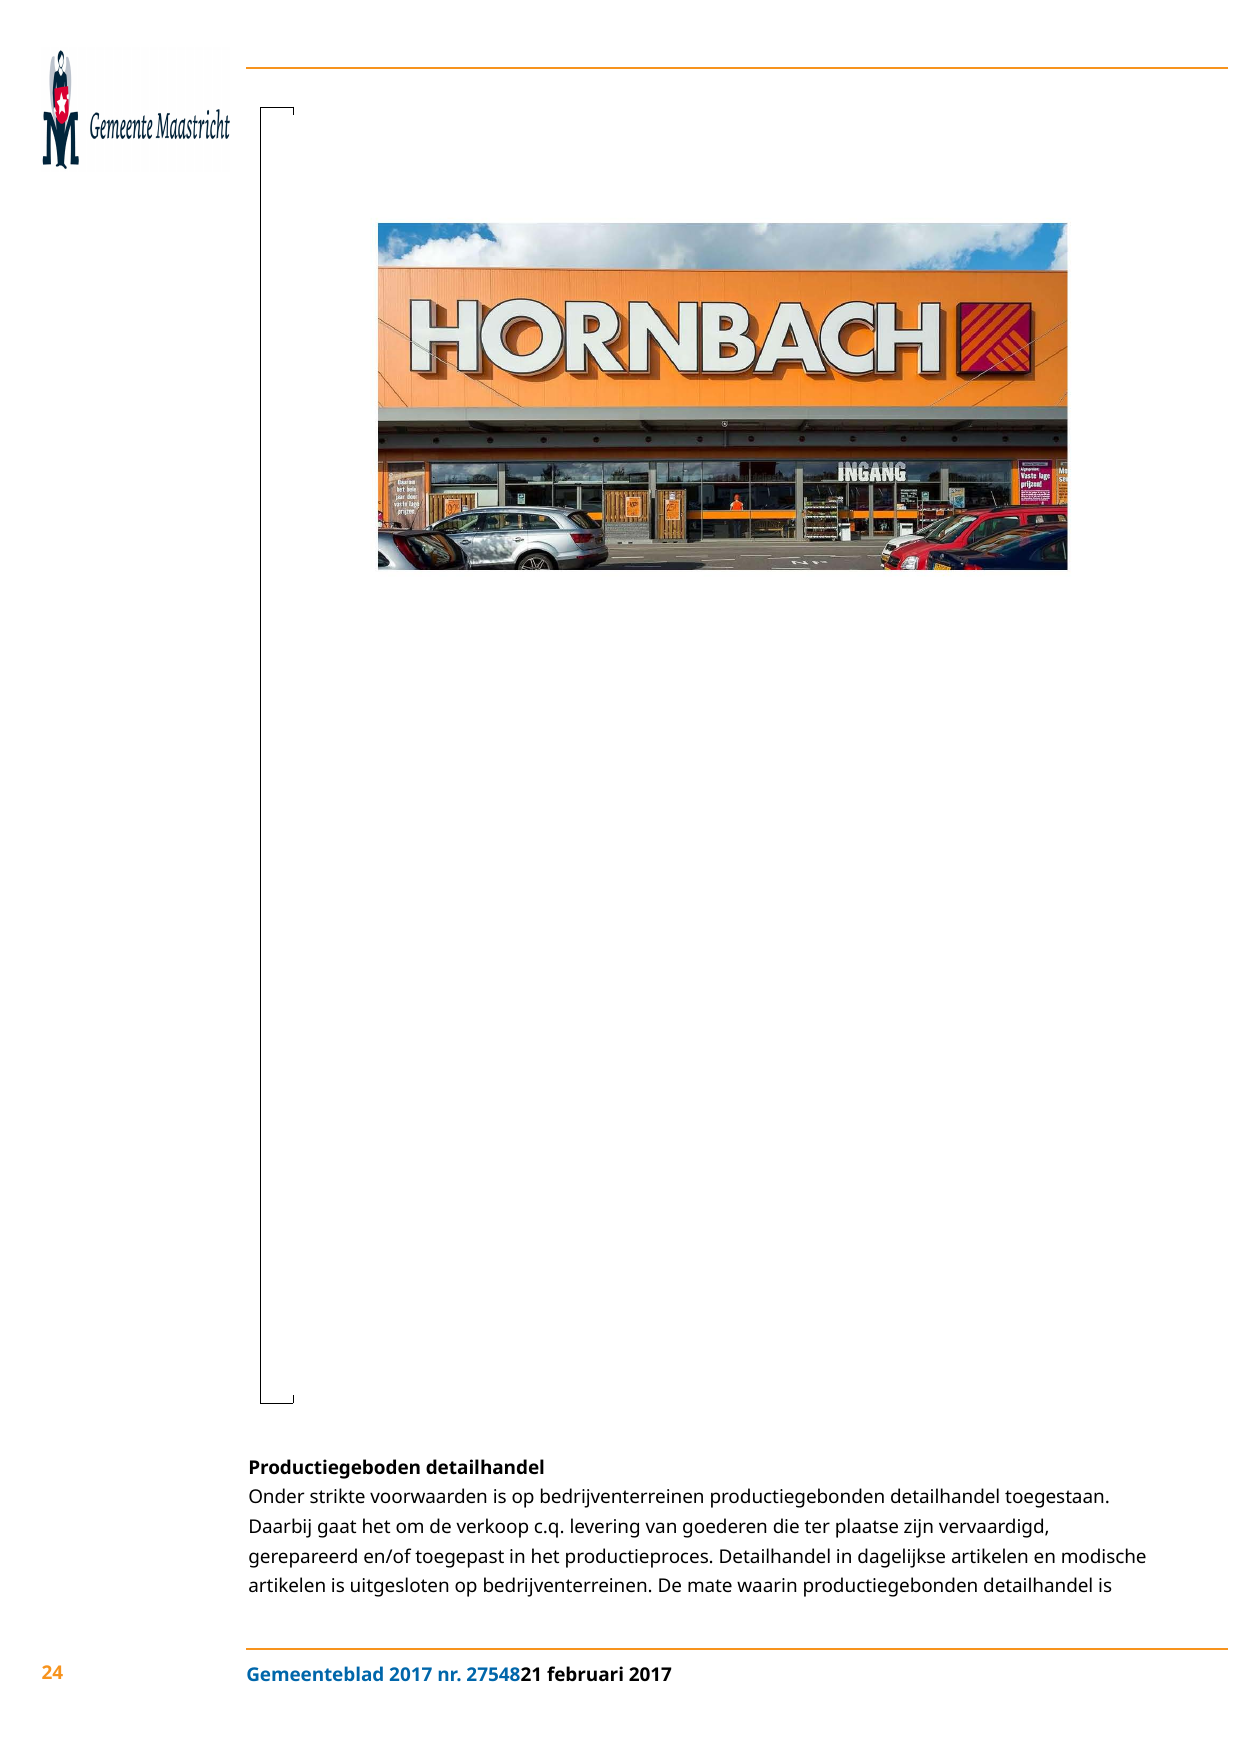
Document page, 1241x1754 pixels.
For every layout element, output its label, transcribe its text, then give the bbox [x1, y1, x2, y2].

text Productiegeboden detailhandel [248, 1454, 1152, 1480]
picture [41, 47, 231, 172]
picture [268, 115, 1173, 1395]
text Onder strikte voorwaarden is op bedrijventerreinen productiegebonden detailhandel toegestaan. Daarbij gaat het om de verkoop c.q. levering van goederen die ter plaatse zijn vervaardigd, gerepareerd en/of toegepast in het productieproces. Detailhandel in dagelijkse artikelen en modische artikelen is uitgesloten op bedrijventerreinen. De mate waarin productiegebonden detailhandel is [248, 1484, 1152, 1598]
